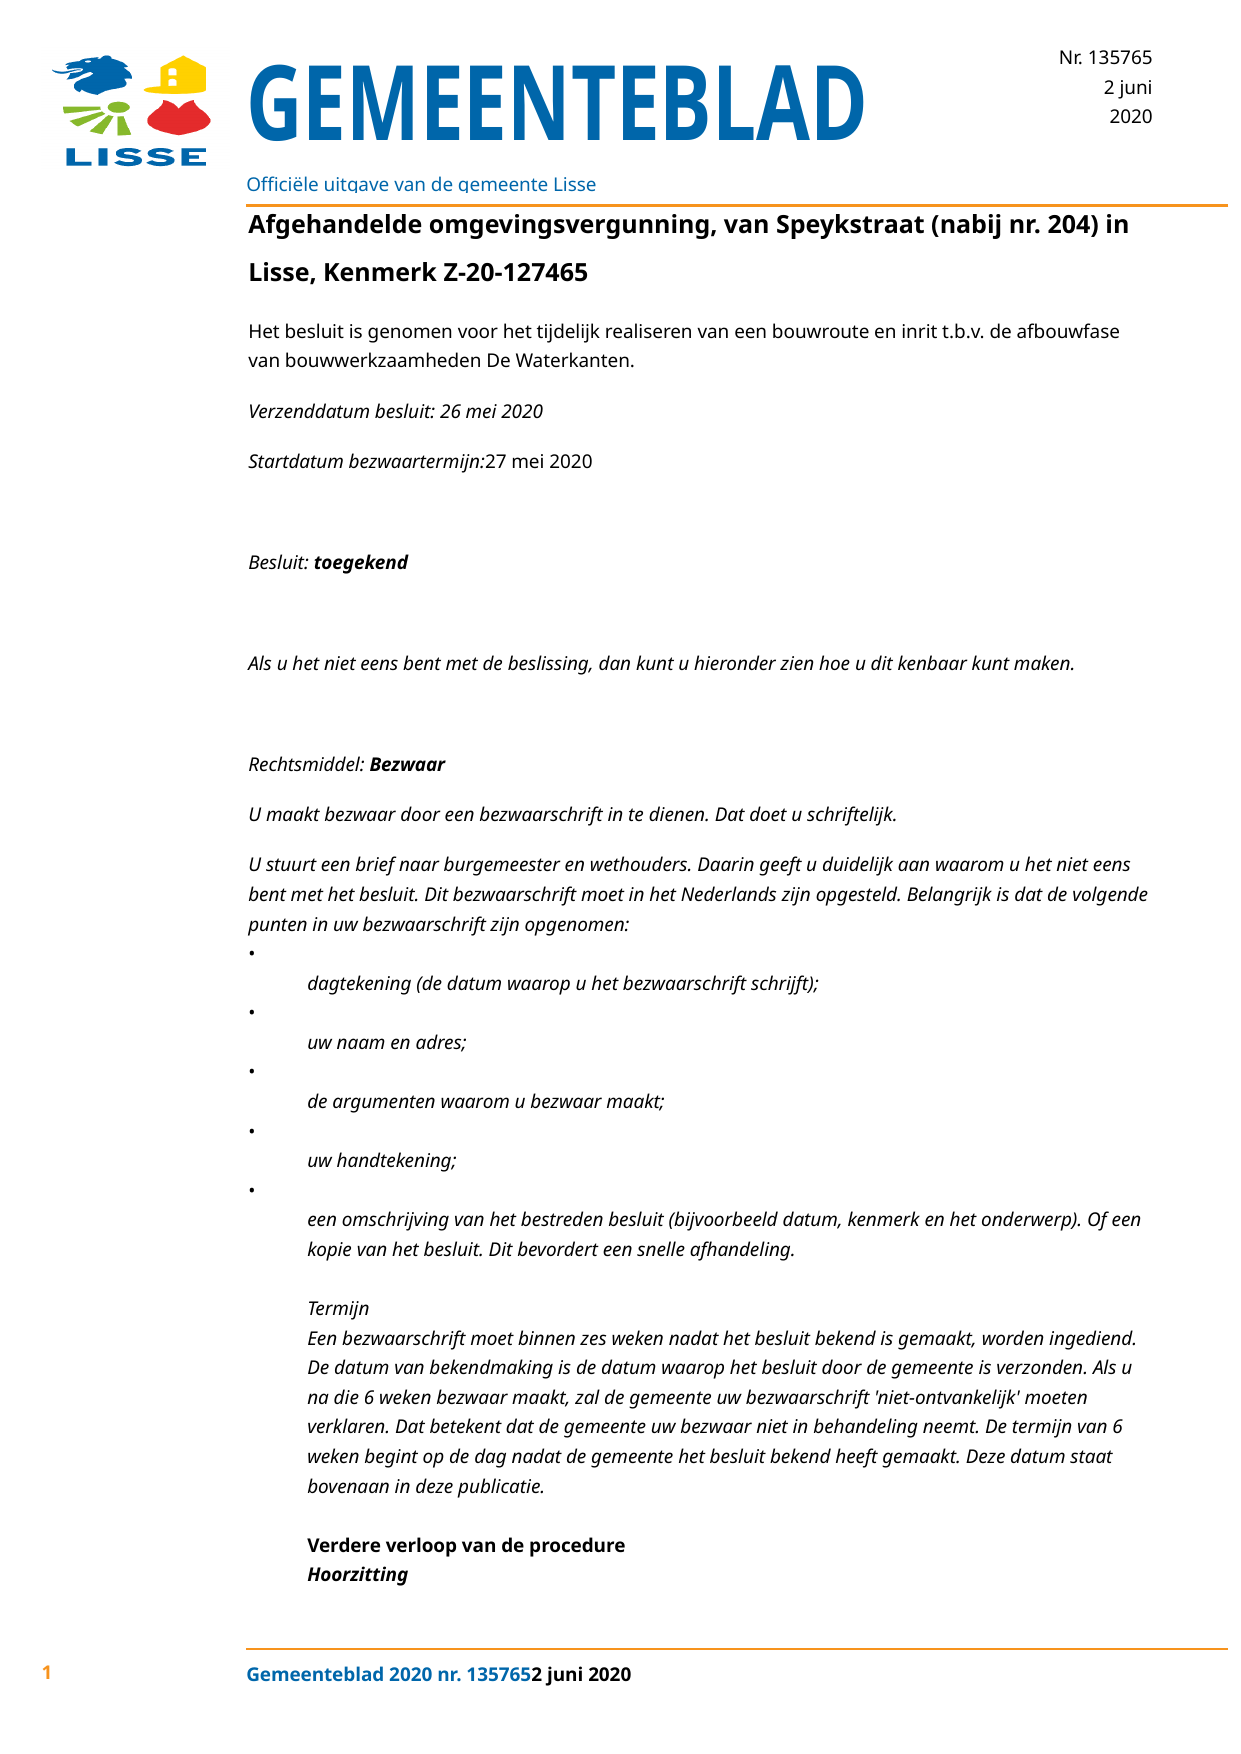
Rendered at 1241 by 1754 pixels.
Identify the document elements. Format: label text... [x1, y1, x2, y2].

text Verzenddatum besluit: 26 mei 2020 [248, 398, 1152, 424]
text Afgehandelde omgevingsvergunning, van Speykstraat (nabij nr. 204) in Lisse, Kenmerk Z-20-127465 [248, 207, 1152, 288]
list Verdere verloop van de procedure [248, 1532, 1152, 1558]
text Als u het niet eens bent met de beslissing, dan kunt u hieronder zien hoe u dit kenbaar kunt maken. [248, 650, 1152, 676]
text Het besluit is genomen voor het tijdelijk realiseren van een bouwroute en inrit t.b.v. de afbouwfase van bouwwerkzaamheden De Waterkanten. [248, 318, 1152, 373]
text Rechtsmiddel: Bezwaar [248, 751, 1152, 777]
list een omschrijving van het bestreden besluit (bijvoorbeeld datum, kenmerk en het onderwerp). Of een kopie van het besluit. Dit bevordert een snelle afhandeling. [248, 1207, 1152, 1262]
list uw handtekening; [248, 1147, 1152, 1173]
list dagtekening (de datum waarop u het bezwaarschrift schrijft); [248, 970, 1152, 996]
list Een bezwaarschrift moet binnen zes weken nadat het besluit bekend is gemaakt, worden ingediend. De datum van bekendmaking is de datum waarop het besluit door de gemeente is verzonden. Als u na die 6 weken bezwaar maakt, zal de gemeente uw bezwaarschrift 'niet-ontvankelijk' moeten verklaren. Dat betekent dat de gemeente uw bezwaar niet in behandeling neemt. De termijn van 6 weken begint op de dag nadat de gemeente het besluit bekend heeft gemaakt. Deze datum staat bovenaan in deze publicatie. [248, 1325, 1152, 1499]
text Besluit: toegekend [248, 549, 1152, 575]
text U stuurt een brief naar burgemeester en wethouders. Daarin geeft u duidelijk aan waarom u het niet eens bent met het besluit. Dit bezwaarschrift moet in het Nederlands zijn opgesteld. Belangrijk is dat de volgende punten in uw bezwaarschrift zijn opgenomen: [248, 852, 1152, 937]
text Startdatum bezwaartermijn:27 mei 2020 [248, 448, 1152, 474]
list uw naam en adres; [248, 1029, 1152, 1055]
text U maakt bezwaar door een bezwaarschrift in te dienen. Dat doet u schriftelijk. [248, 801, 1152, 827]
list Termijn [248, 1295, 1152, 1321]
list de argumenten waarom u bezwaar maakt; [248, 1088, 1152, 1114]
list Hoorzitting [248, 1562, 1152, 1587]
picture [41, 47, 231, 172]
